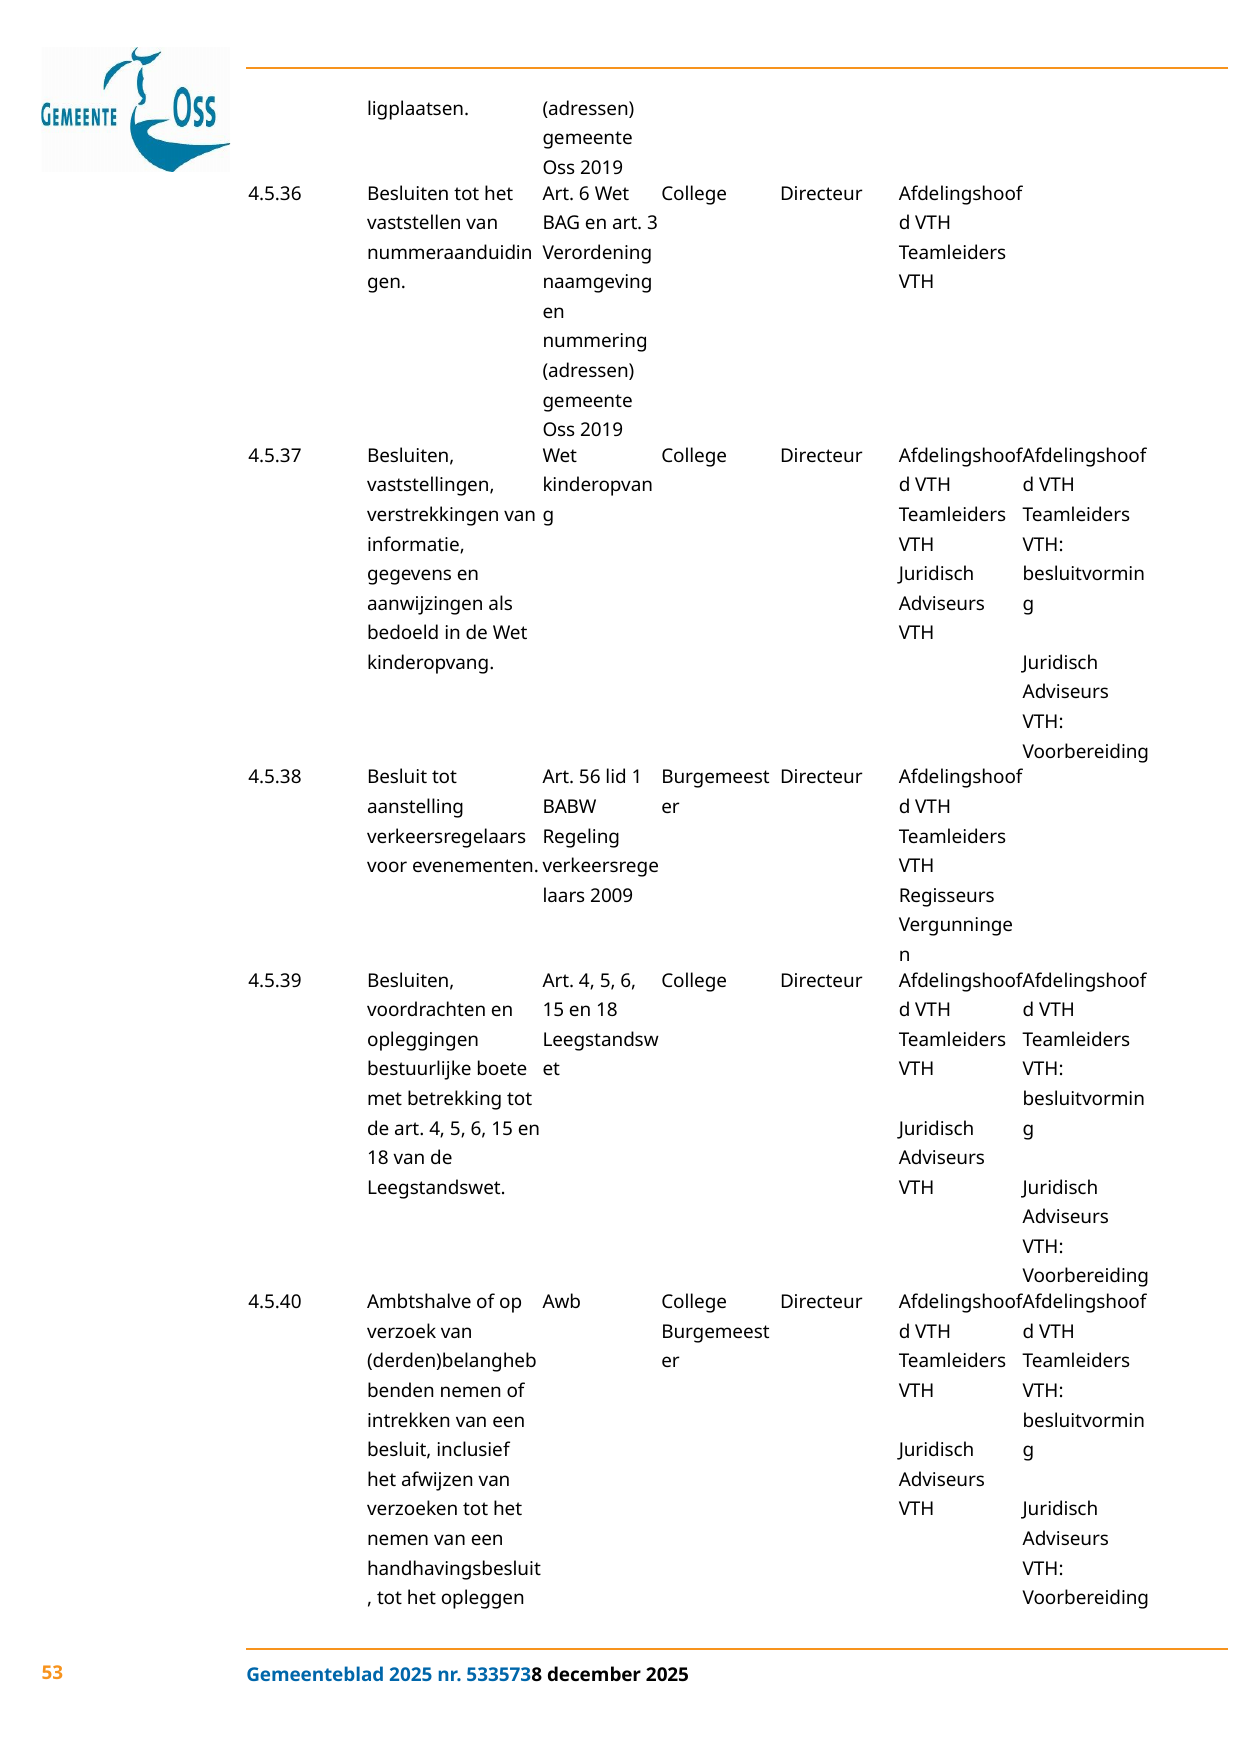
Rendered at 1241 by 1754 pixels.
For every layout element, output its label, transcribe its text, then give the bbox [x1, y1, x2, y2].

table_cell Afdelingshoofd VTH Teamleiders VTH Regisseurs Vergunningen [899, 764, 1022, 967]
table_cell [1023, 764, 1152, 967]
table_cell Directeur [780, 442, 898, 764]
table_cell [780, 95, 898, 180]
table_cell Besluiten tot het vaststellen van nummeraanduidingen. [367, 180, 542, 442]
table_cell Afdelingshoofd VTH Teamleiders VTH: besluitvorming Juridisch Adviseurs VTH: Voorbereiding [1023, 967, 1152, 1288]
table_cell Directeur [780, 967, 898, 1288]
table_cell College [661, 442, 780, 764]
table_cell [899, 95, 1022, 180]
table_cell Afdelingshoofd VTH Teamleiders VTH Juridisch Adviseurs VTH [899, 442, 1022, 764]
table_cell [248, 95, 367, 180]
table_cell Afdelingshoofd VTH Teamleiders VTH: besluitvorming Juridisch Adviseurs VTH: Voorbereiding [1023, 442, 1152, 764]
table_cell 4.5.40 [248, 1289, 367, 1610]
picture [41, 47, 231, 172]
table_cell College Burgemeester [661, 1289, 780, 1610]
table_cell Directeur [780, 764, 898, 967]
table_cell ligplaatsen. [367, 95, 542, 180]
table_cell Art. 56 lid 1 BABW Regeling verkeersregelaars 2009 [542, 764, 661, 967]
table_cell Afdelingshoofd VTH Teamleiders VTH: besluitvorming Juridisch Adviseurs VTH: Voorbereiding [1023, 1289, 1152, 1610]
table_cell Afdelingshoofd VTH Teamleiders VTH Juridisch Adviseurs VTH [899, 967, 1022, 1288]
table_cell [661, 95, 780, 180]
table_cell Awb [542, 1289, 661, 1610]
table_cell (adressen) gemeente Oss 2019 [542, 95, 661, 180]
table_cell 4.5.39 [248, 967, 367, 1288]
table_cell Afdelingshoofd VTH Teamleiders VTH [899, 180, 1022, 442]
table_cell Art. 6 Wet BAG en art. 3 Verordening naamgeving en nummering (adressen) gemeente Oss 2019 [542, 180, 661, 442]
table_cell 4.5.38 [248, 764, 367, 967]
table_cell Burgemeester [661, 764, 780, 967]
table_cell Besluiten, vaststellingen, verstrekkingen van informatie, gegevens en aanwijzingen als bedoeld in de Wet kinderopvang. [367, 442, 542, 764]
table_cell Wet kinderopvang [542, 442, 661, 764]
table_cell 4.5.36 [248, 180, 367, 442]
table_cell Directeur [780, 1289, 898, 1610]
table_cell 4.5.37 [248, 442, 367, 764]
table_cell College [661, 180, 780, 442]
table_cell Afdelingshoofd VTH Teamleiders VTH Juridisch Adviseurs VTH [899, 1289, 1022, 1610]
table_cell Besluit tot aanstelling verkeersregelaars voor evenementen. [367, 764, 542, 967]
table_cell Art. 4, 5, 6, 15 en 18 Leegstandswet [542, 967, 661, 1288]
table_cell Ambtshalve of op verzoek van (derden)belanghebbenden nemen of intrekken van een besluit, inclusief het afwijzen van verzoeken tot het nemen van een handhavingsbesluit, tot het opleggen [367, 1289, 542, 1610]
table_cell College [661, 967, 780, 1288]
table_cell Directeur [780, 180, 898, 442]
table_cell [1023, 95, 1152, 180]
table_cell [1023, 180, 1152, 442]
table_cell Besluiten, voordrachten en opleggingen bestuurlijke boete met betrekking tot de art. 4, 5, 6, 15 en 18 van de Leegstandswet. [367, 967, 542, 1288]
